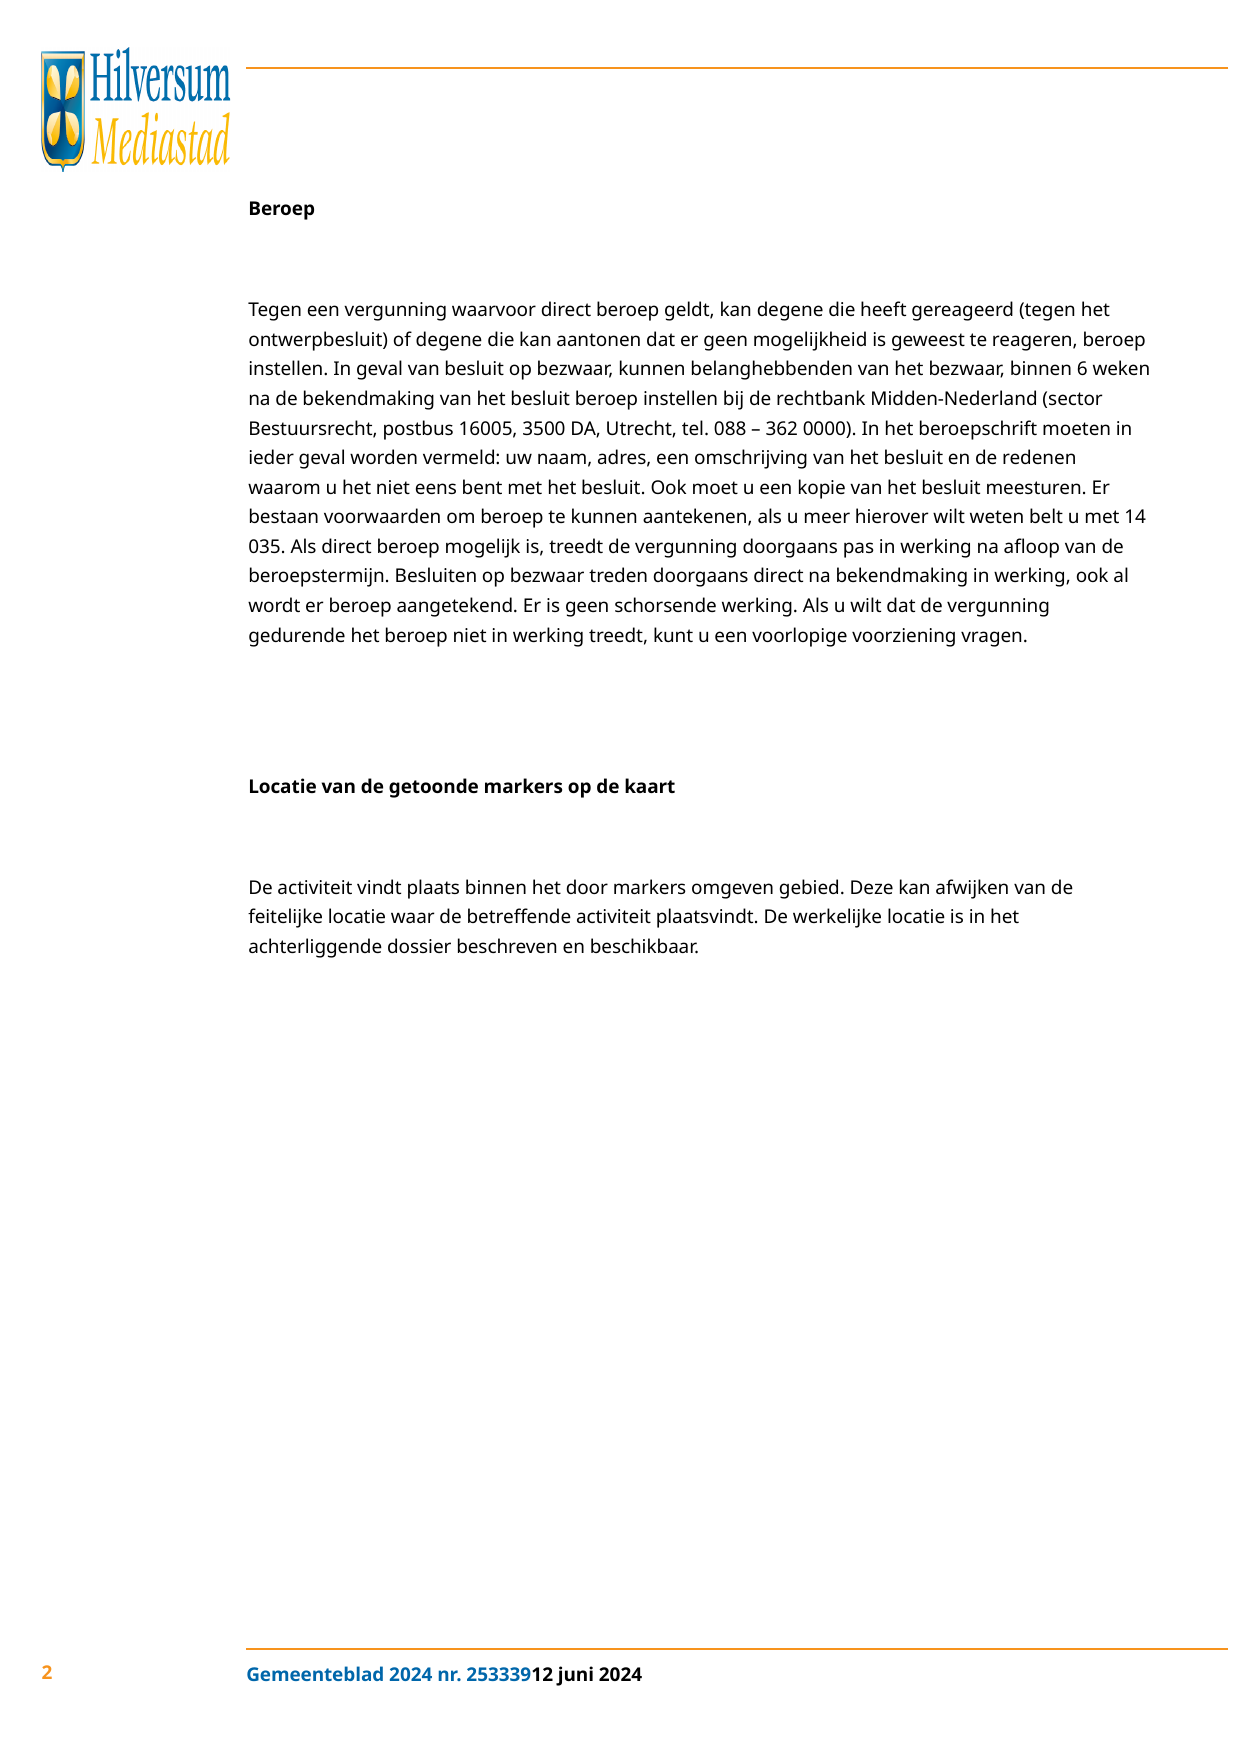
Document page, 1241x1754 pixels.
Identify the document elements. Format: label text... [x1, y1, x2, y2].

text Tegen een vergunning waarvoor direct beroep geldt, kan degene die heeft gereageerd (tegen het ontwerpbesluit) of degene die kan aantonen dat er geen mogelijkheid is geweest te reageren, beroep instellen. In geval van besluit op bezwaar, kunnen belanghebbenden van het bezwaar, binnen 6 weken na de bekendmaking van het besluit beroep instellen bij de rechtbank Midden-Nederland (sector Bestuursrecht, postbus 16005, 3500 DA, Utrecht, tel. 088 – 362 0000). In het beroepschrift moeten in ieder geval worden vermeld: uw naam, adres, een omschrijving van het besluit en de redenen waarom u het niet eens bent met het besluit. Ook moet u een kopie van het besluit meesturen. Er bestaan voorwaarden om beroep te kunnen aantekenen, als u meer hierover wilt weten belt u met 14 035. Als direct beroep mogelijk is, treedt de vergunning doorgaans pas in werking na afloop van de beroepstermijn. Besluiten op bezwaar treden doorgaans direct na bekendmaking in werking, ook al wordt er beroep aangetekend. Er is geen schorsende werking. Als u wilt dat de vergunning gedurende het beroep niet in werking treedt, kunt u een voorlopige voorziening vragen. [248, 296, 1152, 648]
text Beroep [248, 196, 1152, 221]
text Locatie van de getoonde markers op de kaart [248, 773, 1152, 799]
picture [41, 47, 231, 172]
text De activiteit vindt plaats binnen het door markers omgeven gebied. Deze kan afwijken van de feitelijke locatie waar de betreffende activiteit plaatsvindt. De werkelijke locatie is in het achterliggende dossier beschreven en beschikbaar. [248, 874, 1152, 959]
